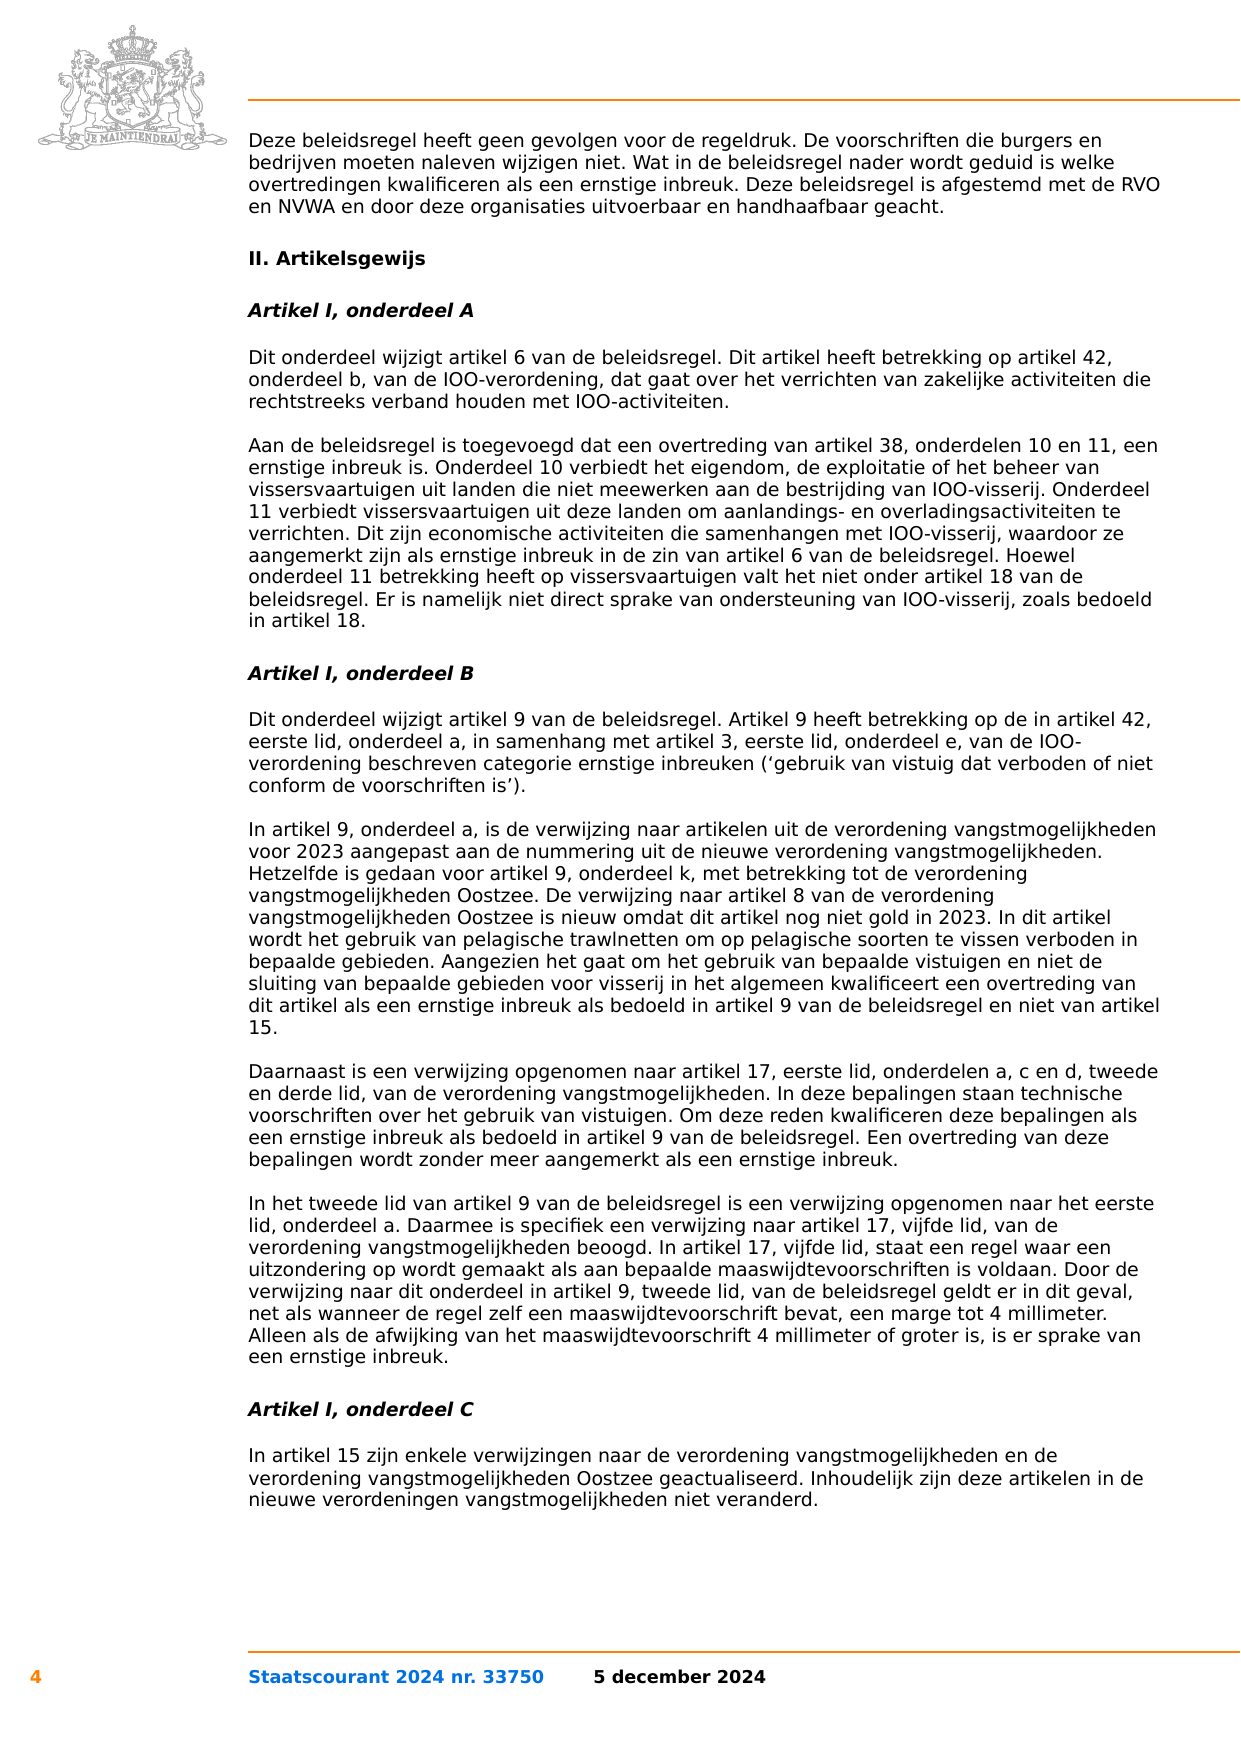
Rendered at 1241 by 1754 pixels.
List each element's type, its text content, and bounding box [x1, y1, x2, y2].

text Dit onderdeel wijzigt artikel 6 van de beleidsregel. Dit artikel heeft betrekking op artikel 42, onderdeel b, van de IOO-verordening, dat gaat over het verrichten van zakelijke activiteiten die rechtstreeks verband houden met IOO-activiteiten. [248, 347, 1163, 413]
subtitle Artikel I, onderdeel A [248, 300, 1163, 322]
text In artikel 9, onderdeel a, is de verwijzing naar artikelen uit de verordening vangstmogelijkheden voor 2023 aangepast aan de nummering uit de nieuwe verordening vangstmogelijkheden. Hetzelfde is gedaan voor artikel 9, onderdeel k, met betrekking tot de verordening vangstmogelijkheden Oostzee. De verwijzing naar artikel 8 van de verordening vangstmogelijkheden Oostzee is nieuw omdat dit artikel nog niet gold in 2023. In dit artikel wordt het gebruik van pelagische trawlnetten om op pelagische soorten te vissen verboden in bepaalde gebieden. Aangezien het gaat om het gebruik van bepaalde vistuigen en niet de sluiting van bepaalde gebieden voor visserij in het algemeen kwalificeert een overtreding van dit artikel als een ernstige inbreuk als bedoeld in artikel 9 van de beleidsregel en niet van artikel 15. [248, 819, 1163, 1039]
subtitle Artikel I, onderdeel C [248, 1398, 1163, 1420]
text Aan de beleidsregel is toegevoegd dat een overtreding van artikel 38, onderdelen 10 en 11, een ernstige inbreuk is. Onderdeel 10 verbiedt het eigendom, de exploitatie of het beheer van vissersvaartuigen uit landen die niet meewerken aan de bestrijding van IOO-visserij. Onderdeel 11 verbiedt vissersvaartuigen uit deze landen om aanlandings- en overladingsactiviteiten te verrichten. Dit zijn economische activiteiten die samenhangen met IOO-visserij, waardoor ze aangemerkt zijn als ernstige inbreuk in de zin van artikel 6 van de beleidsregel. Hoewel onderdeel 11 betrekking heeft op vissersvaartuigen valt het niet onder artikel 18 van de beleidsregel. Er is namelijk niet direct sprake van ondersteuning van IOO-visserij, zoals bedoeld in artikel 18. [248, 434, 1163, 632]
picture [38, 25, 227, 150]
subtitle II. Artikelsgewijs [248, 248, 1163, 270]
text Dit onderdeel wijzigt artikel 9 van de beleidsregel. Artikel 9 heeft betrekking op de in artikel 42, eerste lid, onderdeel a, in samenhang met artikel 3, eerste lid, onderdeel e, van de IOO-verordening beschreven categorie ernstige inbreuken (‘gebruik van vistuig dat verboden of niet conform de voorschriften is’). [248, 709, 1163, 797]
text In artikel 15 zijn enkele verwijzingen naar de verordening vangstmogelijkheden en de verordening vangstmogelijkheden Oostzee geactualiseerd. Inhoudelijk zijn deze artikelen in de nieuwe verordeningen vangstmogelijkheden niet veranderd. [248, 1445, 1163, 1511]
subtitle Artikel I, onderdeel B [248, 662, 1163, 684]
text Daarnaast is een verwijzing opgenomen naar artikel 17, eerste lid, onderdelen a, c en d, tweede en derde lid, van de verordening vangstmogelijkheden. In deze bepalingen staan technische voorschriften over het gebruik van vistuigen. Om deze reden kwalificeren deze bepalingen als een ernstige inbreuk als bedoeld in artikel 9 van de beleidsregel. Een overtreding van deze bepalingen wordt zonder meer aangemerkt als een ernstige inbreuk. [248, 1061, 1163, 1171]
text Deze beleidsregel heeft geen gevolgen voor de regeldruk. De voorschriften die burgers en bedrijven moeten naleven wijzigen niet. Wat in de beleidsregel nader wordt geduid is welke overtredingen kwalificeren als een ernstige inbreuk. Deze beleidsregel is afgestemd met de RVO en NVWA en door deze organisaties uitvoerbaar en handhaafbaar geacht. [248, 130, 1163, 218]
text In het tweede lid van artikel 9 van de beleidsregel is een verwijzing opgenomen naar het eerste lid, onderdeel a. Daarmee is specifiek een verwijzing naar artikel 17, vijfde lid, van de verordening vangstmogelijkheden beoogd. In artikel 17, vijfde lid, staat een regel waar een uitzondering op wordt gemaakt als aan bepaalde maaswijdtevoorschriften is voldaan. Door de verwijzing naar dit onderdeel in artikel 9, tweede lid, van de beleidsregel geldt er in dit geval, net als wanneer de regel zelf een maaswijdtevoorschrift bevat, een marge tot 4 millimeter. Alleen als de afwijking van het maaswijdtevoorschrift 4 millimeter of groter is, is er sprake van een ernstige inbreuk. [248, 1193, 1163, 1368]
